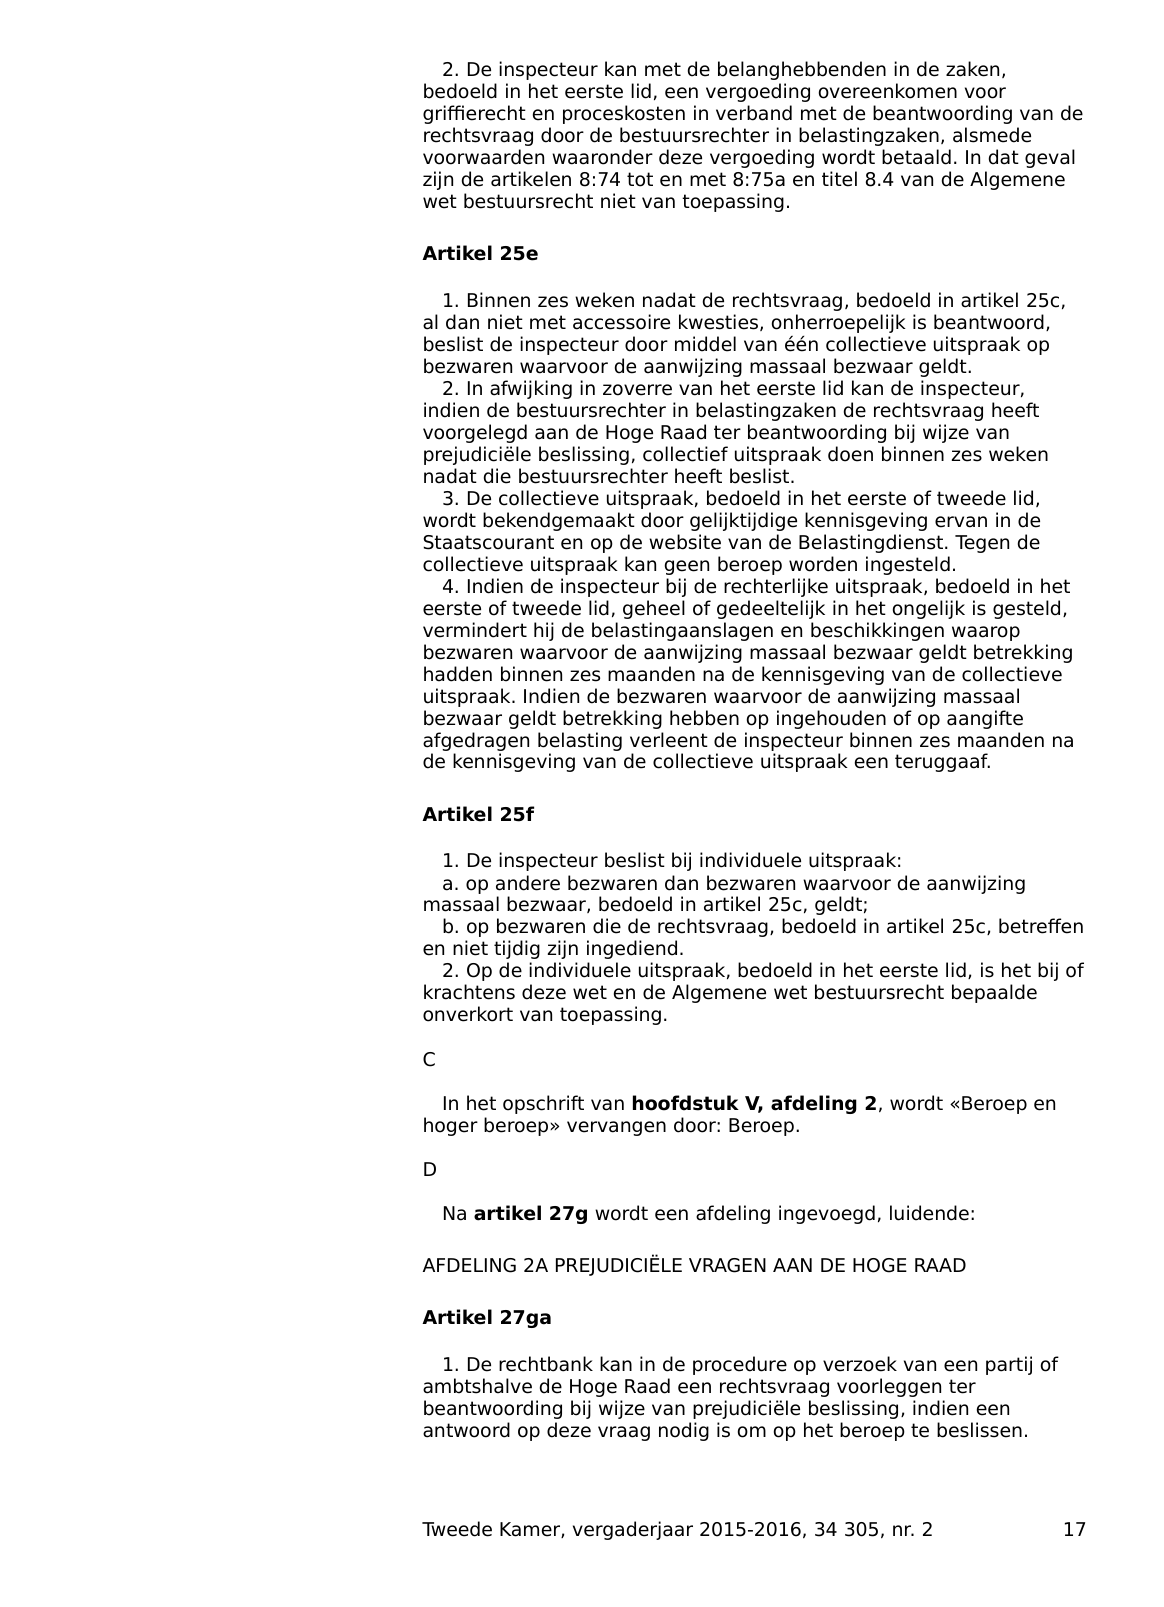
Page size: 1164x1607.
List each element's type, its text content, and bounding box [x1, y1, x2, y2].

text In het opschrift van hoofdstuk V, afdeling 2, wordt «Beroep en hoger beroep» vervangen door: Beroep. [422, 1093, 1087, 1137]
text 1. De inspecteur beslist bij individuele uitspraak: [422, 850, 1087, 872]
text Na artikel 27g wordt een afdeling ingevoegd, luidende: [422, 1203, 1087, 1225]
text 2. De inspecteur kan met de belanghebbenden in de zaken, bedoeld in het eerste lid, een vergoeding overeenkomen voor griffierecht en proceskosten in verband met de beantwoording van de rechtsvraag door de bestuursrechter in belastingzaken, alsmede voorwaarden waaronder deze vergoeding wordt betaald. In dat geval zijn de artikelen 8:74 tot en met 8:75a en titel 8.4 van de Algemene wet bestuursrecht niet van toepassing. [422, 59, 1087, 213]
text 1. De rechtbank kan in de procedure op verzoek van een partij of ambtshalve de Hoge Raad een rechtsvraag voorleggen ter beantwoording bij wijze van prejudiciële beslissing, indien een antwoord op deze vraag nodig is om op het beroep te beslissen. [422, 1354, 1087, 1442]
text a. op andere bezwaren dan bezwaren waarvoor de aanwijzing massaal bezwaar, bedoeld in artikel 25c, geldt; [422, 872, 1087, 916]
text 2. Op de individuele uitspraak, bedoeld in het eerste lid, is het bij of krachtens deze wet en de Algemene wet bestuursrecht bepaalde onverkort van toepassing. [422, 960, 1087, 1026]
subtitle Artikel 25f [422, 803, 1087, 825]
text 3. De collectieve uitspraak, bedoeld in het eerste of tweede lid, wordt bekendgemaakt door gelijktijdige kennisgeving ervan in de Staatscourant en op de website van de Belastingdienst. Tegen de collectieve uitspraak kan geen beroep worden ingesteld. [422, 488, 1087, 576]
subtitle Artikel 25e [422, 243, 1087, 265]
subtitle AFDELING 2A PREJUDICIËLE VRAGEN AAN DE HOGE RAAD [422, 1255, 1087, 1277]
text 2. In afwijking in zoverre van het eerste lid kan de inspecteur, indien de bestuursrechter in belastingzaken de rechtsvraag heeft voorgelegd aan de Hoge Raad ter beantwoording bij wijze van prejudiciële beslissing, collectief uitspraak doen binnen zes weken nadat die bestuursrechter heeft beslist. [422, 378, 1087, 488]
text C [422, 1048, 1087, 1070]
text b. op bezwaren die de rechtsvraag, bedoeld in artikel 25c, betreffen en niet tijdig zijn ingediend. [422, 916, 1087, 960]
text D [422, 1159, 1087, 1181]
text 4. Indien de inspecteur bij de rechterlijke uitspraak, bedoeld in het eerste of tweede lid, geheel of gedeeltelijk in het ongelijk is gesteld, vermindert hij de belastingaanslagen en beschikkingen waarop bezwaren waarvoor de aanwijzing massaal bezwaar geldt betrekking hadden binnen zes maanden na de kennisgeving van de collectieve uitspraak. Indien de bezwaren waarvoor de aanwijzing massaal bezwaar geldt betrekking hebben op ingehouden of op aangifte afgedragen belasting verleent de inspecteur binnen zes maanden na de kennisgeving van de collectieve uitspraak een teruggaaf. [422, 576, 1087, 773]
text 1. Binnen zes weken nadat de rechtsvraag, bedoeld in artikel 25c, al dan niet met accessoire kwesties, onherroepelijk is beantwoord, beslist de inspecteur door middel van één collectieve uitspraak op bezwaren waarvoor de aanwijzing massaal bezwaar geldt. [422, 290, 1087, 378]
subtitle Artikel 27ga [422, 1307, 1087, 1329]
